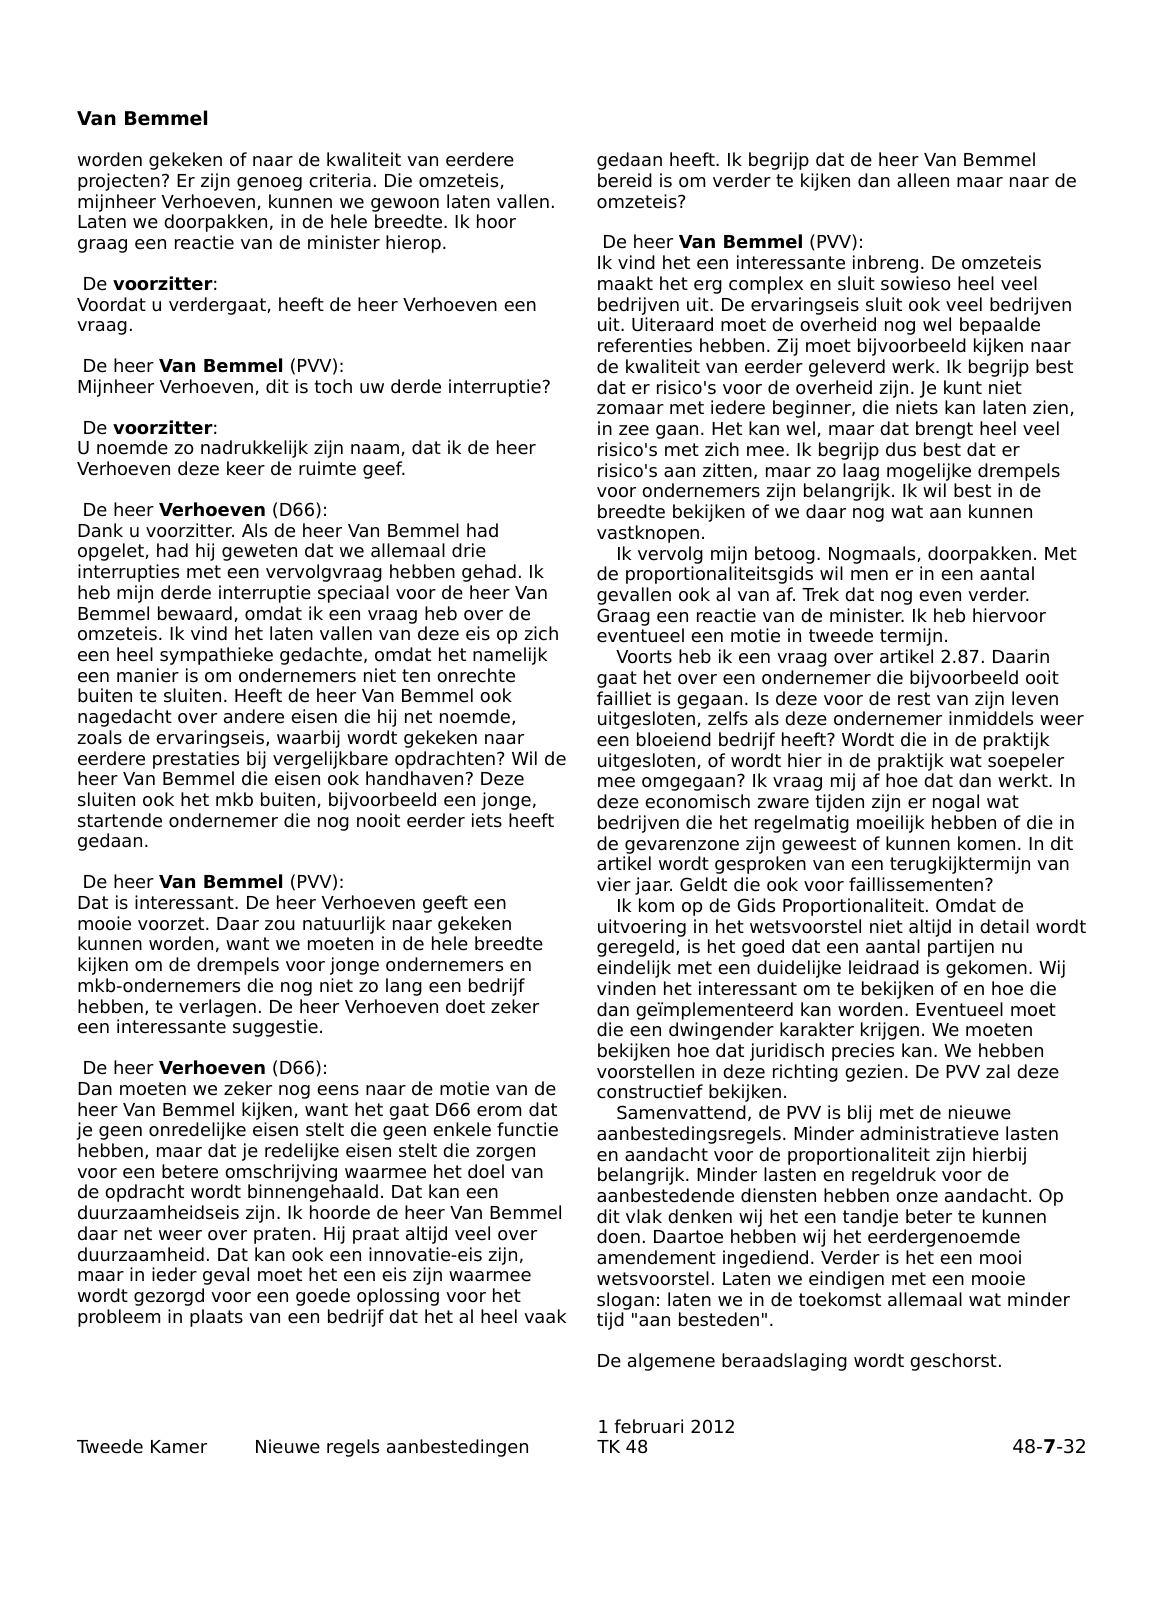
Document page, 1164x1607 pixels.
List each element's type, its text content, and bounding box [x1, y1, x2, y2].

text Ik vind het een interessante inbreng. De omzeteis maakt het erg complex en sluit sowieso heel veel bedrijven uit. De ervaringseis sluit ook veel bedrijven uit. Uiteraard moet de overheid nog wel bepaalde referenties hebben. Zij moet bijvoorbeeld kijken naar de kwaliteit van eerder geleverd werk. Ik begrijp best dat er risico's voor de overheid zijn. Je kunt niet zomaar met iedere beginner, die niets kan laten zien, in zee gaan. Het kan wel, maar dat brengt heel veel risico's met zich mee. Ik begrijp dus best dat er risico's aan zitten, maar zo laag mogelijke drempels voor ondernemers zijn belangrijk. Ik wil best in de breedte bekijken of we daar nog wat aan kunnen vastknopen. [596, 253, 1087, 543]
text worden gekeken of naar de kwaliteit van eerdere projecten? Er zijn genoeg criteria. Die omzeteis, mijnheer Verhoeven, kunnen we gewoon laten vallen. Laten we doorpakken, in de hele breedte. Ik hoor graag een reactie van de minister hierop. [77, 150, 567, 254]
text De voorzitter: [77, 274, 567, 294]
text gedaan heeft. Ik begrijp dat de heer Van Bemmel bereid is om verder te kijken dan alleen maar naar de omzeteis? [596, 150, 1087, 212]
text De voorzitter: [77, 417, 567, 438]
text Samenvattend, de PVV is blij met de nieuwe aanbestedingsregels. Minder administratieve lasten en aandacht voor de proportionaliteit zijn hierbij belangrijk. Minder lasten en regeldruk voor de aanbestedende diensten hebben onze aandacht. Op dit vlak denken wij het een tandje beter te kunnen doen. Daartoe hebben wij het eerdergenoemde amendement ingediend. Verder is het een mooi wetsvoorstel. Laten we eindigen met een mooie slogan: laten we in de toekomst allemaal wat minder tijd "aan besteden". [596, 1103, 1087, 1331]
text Mijnheer Verhoeven, dit is toch uw derde interruptie? [77, 377, 567, 397]
text Voordat u verdergaat, heeft de heer Verhoeven een vraag. [77, 294, 567, 336]
text Dat is interessant. De heer Verhoeven geeft een mooie voorzet. Daar zou natuurlijk naar gekeken kunnen worden, want we moeten in de hele breedte kijken om de drempels voor jonge ondernemers en mkb-ondernemers die nog niet zo lang een bedrijf hebben, te verlagen. De heer Verhoeven doet zeker een interessante suggestie. [77, 893, 567, 1038]
text De algemene beraadslaging wordt geschorst. [596, 1351, 1087, 1372]
text Ik kom op de Gids Proportionaliteit. Omdat de uitvoering in het wetsvoorstel niet altijd in detail wordt geregeld, is het goed dat een aantal partijen nu eindelijk met een duidelijke leidraad is gekomen. Wij vinden het interessant om te bekijken of en hoe die dan geïmplementeerd kan worden. Eventueel moet die een dwingender karakter krijgen. We moeten bekijken hoe dat juridisch precies kan. We hebben voorstellen in deze richting gezien. De PVV zal deze constructief bekijken. [596, 896, 1087, 1103]
text Dank u voorzitter. Als de heer Van Bemmel had opgelet, had hij geweten dat we allemaal drie interrupties met een vervolgvraag hebben gehad. Ik heb mijn derde interruptie speciaal voor de heer Van Bemmel bewaard, omdat ik een vraag heb over de omzeteis. Ik vind het laten vallen van deze eis op zich een heel sympathieke gedachte, omdat het namelijk een manier is om ondernemers niet ten onrechte buiten te sluiten. Heeft de heer Van Bemmel ook nagedacht over andere eisen die hij net noemde, zoals de ervaringseis, waarbij wordt gekeken naar eerdere prestaties bij vergelijkbare opdrachten? Wil de heer Van Bemmel die eisen ook handhaven? Deze sluiten ook het mkb buiten, bijvoorbeeld een jonge, startende ondernemer die nog nooit eerder iets heeft gedaan. [77, 520, 567, 852]
text De heer Van Bemmel (PVV): [77, 356, 567, 377]
text De heer Verhoeven (D66): [77, 500, 567, 520]
text De heer Van Bemmel (PVV): [77, 872, 567, 893]
text De heer Verhoeven (D66): [77, 1058, 567, 1079]
text Voorts heb ik een vraag over artikel 2.87. Daarin gaat het over een ondernemer die bijvoorbeeld ooit failliet is gegaan. Is deze voor de rest van zijn leven uitgesloten, zelfs als deze ondernemer inmiddels weer een bloeiend bedrijf heeft? Wordt die in de praktijk uitgesloten, of wordt hier in de praktijk wat soepeler mee omgegaan? Ik vraag mij af hoe dat dan werkt. In deze economisch zware tijden zijn er nogal wat bedrijven die het regelmatig moeilijk hebben of die in de gevarenzone zijn geweest of kunnen komen. In dit artikel wordt gesproken van een terugkijktermijn van vier jaar. Geldt die ook voor faillissementen? [596, 647, 1087, 896]
text De heer Van Bemmel (PVV): [596, 232, 1087, 253]
text Dan moeten we zeker nog eens naar de motie van de heer Van Bemmel kijken, want het gaat D66 erom dat je geen onredelijke eisen stelt die geen enkele functie hebben, maar dat je redelijke eisen stelt die zorgen voor een betere omschrijving waarmee het doel van de opdracht wordt binnengehaald. Dat kan een duurzaamheidseis zijn. Ik hoorde de heer Van Bemmel daar net weer over praten. Hij praat altijd veel over duurzaamheid. Dat kan ook een innovatie-eis zijn, maar in ieder geval moet het een eis zijn waarmee wordt gezorgd voor een goede oplossing voor het probleem in plaats van een bedrijf dat het al heel vaak [77, 1079, 567, 1327]
text U noemde zo nadrukkelijk zijn naam, dat ik de heer Verhoeven deze keer de ruimte geef. [77, 438, 567, 480]
text Ik vervolg mijn betoog. Nogmaals, doorpakken. Met de proportionaliteitsgids wil men er in een aantal gevallen ook al van af. Trek dat nog even verder. Graag een reactie van de minister. Ik heb hiervoor eventueel een motie in tweede termijn. [596, 543, 1087, 647]
